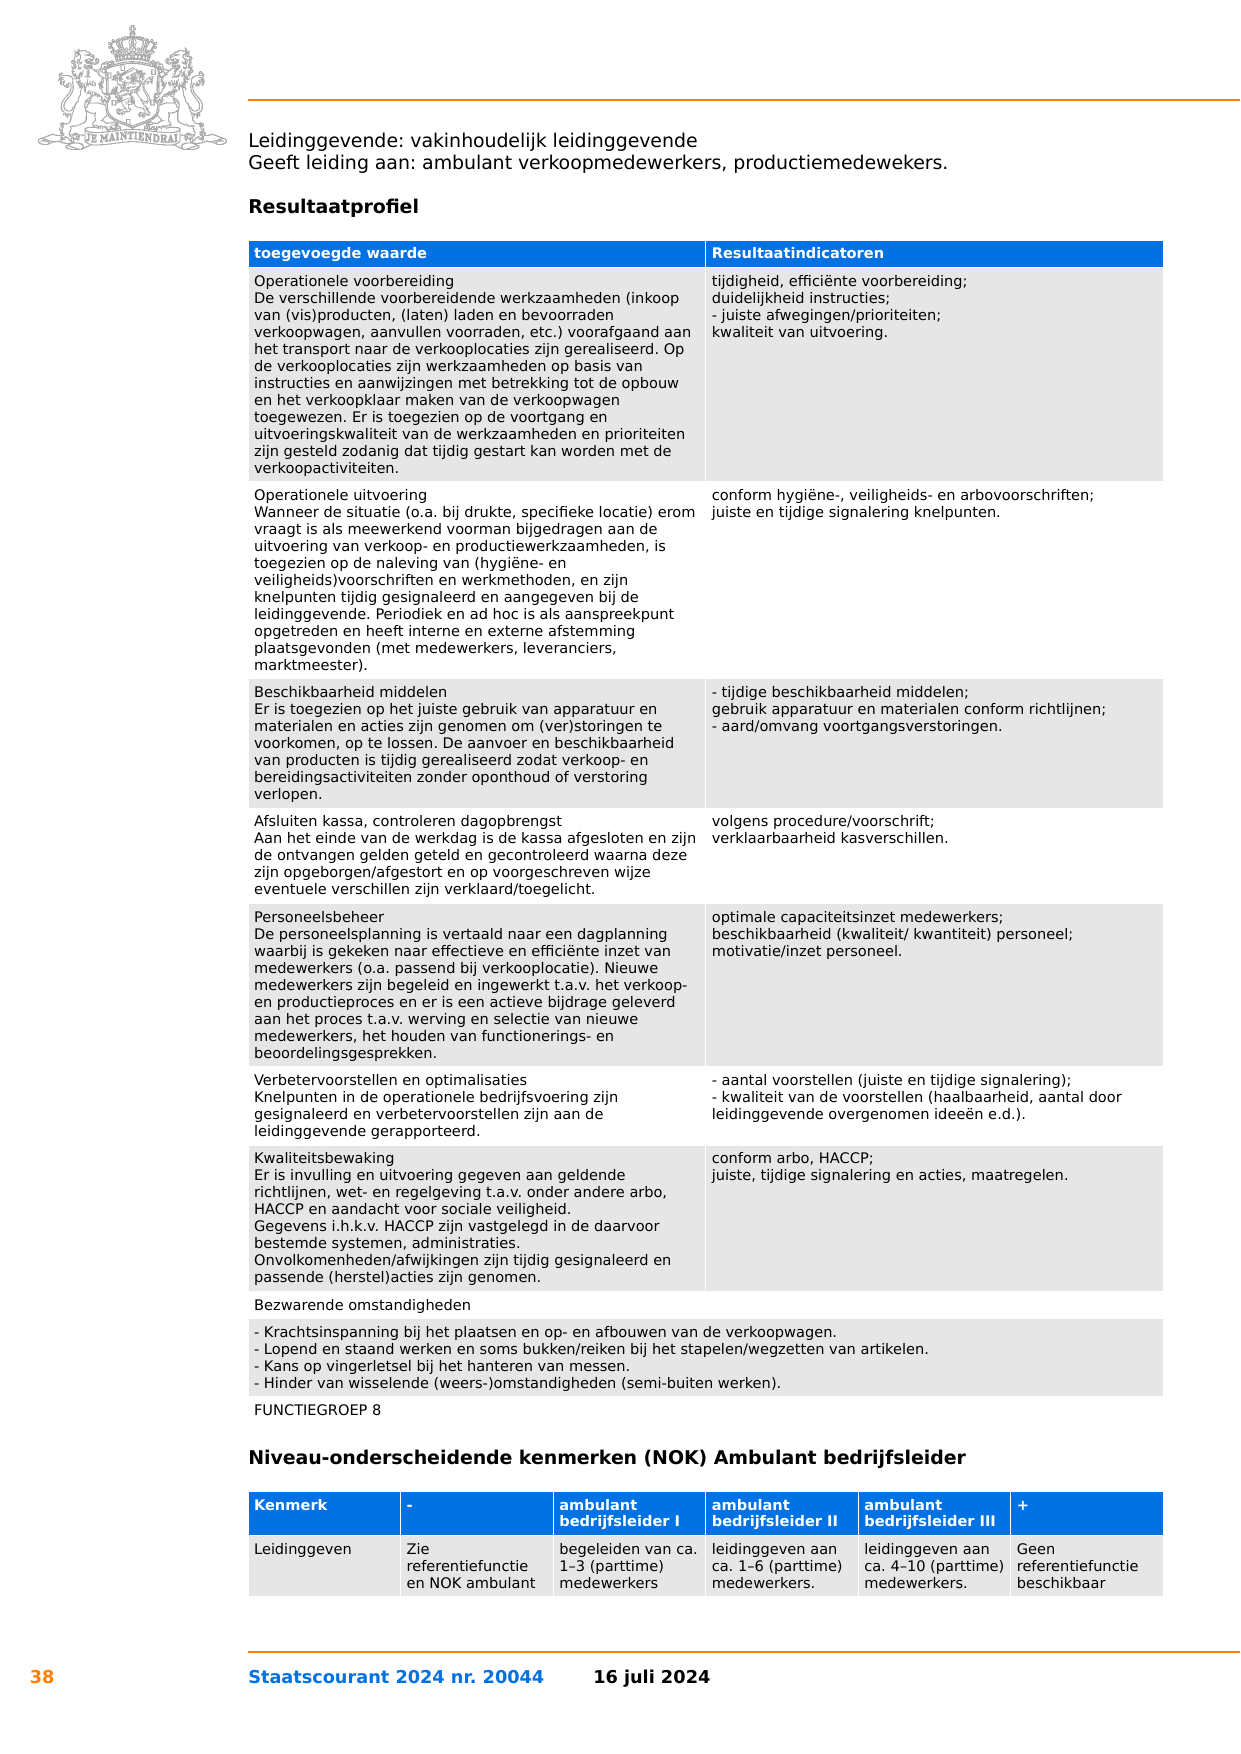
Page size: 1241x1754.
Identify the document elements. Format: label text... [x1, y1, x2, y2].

table_cell - tijdige beschikbaarheid middelen; gebruik apparatuur en materialen conform richtlijnen; - aard/omvang voortgangsverstoringen. [706, 679, 1163, 808]
text Niveau-onderscheidende kenmerken (NOK) Ambulant bedrijfsleider [248, 1447, 1163, 1469]
table_cell Afsluiten kassa, controleren dagopbrengst Aan het einde van de werkdag is de kassa afgesloten en zijn de ontvangen gelden geteld en gecontroleerd waarna deze zijn opgeborgen/afgestort en op voorgeschreven wijze eventuele verschillen zijn verklaard/toegelicht. [249, 809, 705, 903]
table_cell Bezwarende omstandigheden [249, 1292, 1163, 1318]
table_cell begeleiden van ca. 1–3 (parttime) medewerkers [554, 1536, 705, 1596]
table_cell tijdigheid, efficiënte voorbereiding; duidelijkheid instructies; - juiste afwegingen/prioriteiten; kwaliteit van uitvoering. [706, 268, 1163, 481]
table_cell volgens procedure/voorschrift; verklaarbaarheid kasverschillen. [706, 809, 1163, 903]
table_header ambulant bedrijfsleider I [554, 1492, 705, 1535]
table_header Kenmerk [249, 1492, 400, 1535]
table_cell optimale capaciteitsinzet medewerkers; beschikbaarheid (kwaliteit/ kwantiteit) personeel; motivatie/inzet personeel. [706, 904, 1163, 1066]
table_cell conform arbo, HACCP; juiste, tijdige signalering en acties, maatregelen. [706, 1146, 1163, 1291]
table_cell Operationele uitvoering Wanneer de situatie (o.a. bij drukte, specifieke locatie) erom vraagt is als meewerkend voorman bijgedragen aan de uitvoering van verkoop- en productiewerkzaamheden, is toegezien op de naleving van (hygiëne- en veiligheids)voorschriften en werkmethoden, en zijn knelpunten tijdig gesignaleerd en aangegeven bij de leidinggevende. Periodiek en ad hoc is als aanspreekpunt opgetreden en heeft interne en externe afstemming plaatsgevonden (met medewerkers, leveranciers, marktmeester). [249, 482, 705, 678]
table_cell - aantal voorstellen (juiste en tijdige signalering); - kwaliteit van de voorstellen (haalbaarheid, aantal door leidinggevende overgenomen ideeën e.d.). [706, 1067, 1163, 1144]
table_header ambulant bedrijfsleider II [706, 1492, 858, 1535]
text Resultaatprofiel [248, 196, 1163, 218]
table_cell Zie referentiefunctie en NOK ambulant [401, 1536, 553, 1596]
text Geeft leiding aan: ambulant verkoopmedewerkers, productiemedewekers. [248, 152, 1163, 174]
table_cell Leidinggeven [249, 1536, 400, 1596]
table_cell Operationele voorbereiding De verschillende voorbereidende werkzaamheden (inkoop van (vis)producten, (laten) laden en bevoorraden verkoopwagen, aanvullen voorraden, etc.) voorafgaand aan het transport naar de verkooplocaties zijn gerealiseerd. Op de verkooplocaties zijn werkzaamheden op basis van instructies en aanwijzingen met betrekking tot de opbouw en het verkoopklaar maken van de verkoopwagen toegewezen. Er is toegezien op de voortgang en uitvoeringskwaliteit van de werkzaamheden en prioriteiten zijn gesteld zodanig dat tijdig gestart kan worden met de verkoopactiviteiten. [249, 268, 705, 481]
table_cell Verbetervoorstellen en optimalisaties Knelpunten in de operationele bedrijfsvoering zijn gesignaleerd en verbetervoorstellen zijn aan de leidinggevende gerapporteerd. [249, 1067, 705, 1144]
table_cell Beschikbaarheid middelen Er is toegezien op het juiste gebruik van apparatuur en materialen en acties zijn genomen om (ver)storingen te voorkomen, op te lossen. De aanvoer en beschikbaarheid van producten is tijdig gerealiseerd zodat verkoop- en bereidingsactiviteiten zonder oponthoud of verstoring verlopen. [249, 679, 705, 808]
table_header - [401, 1492, 553, 1535]
table_cell conform hygiëne-, veiligheids- en arbovoorschriften; juiste en tijdige signalering knelpunten. [706, 482, 1163, 678]
table_cell FUNCTIEGROEP 8 [249, 1398, 1163, 1424]
text Leidinggevende: vakinhoudelijk leidinggevende [248, 130, 1163, 152]
table_cell Geen referentiefunctie beschikbaar [1011, 1536, 1163, 1596]
table_header toegevoegde waarde [249, 241, 705, 267]
table_header ambulant bedrijfsleider III [859, 1492, 1010, 1535]
table_cell Personeelsbeheer De personeelsplanning is vertaald naar een dagplanning waarbij is gekeken naar effectieve en efficiënte inzet van medewerkers (o.a. passend bij verkooplocatie). Nieuwe medewerkers zijn begeleid en ingewerkt t.a.v. het verkoop- en productieproces en er is een actieve bijdrage geleverd aan het proces t.a.v. werving en selectie van nieuwe medewerkers, het houden van functionerings- en beoordelingsgesprekken. [249, 904, 705, 1066]
table_header + [1011, 1492, 1163, 1535]
table_header Resultaatindicatoren [706, 241, 1163, 267]
table_cell leidinggeven aan ca. 4–10 (parttime) medewerkers. [859, 1536, 1010, 1596]
picture [38, 25, 227, 150]
table_cell leidinggeven aan ca. 1–6 (parttime) medewerkers. [706, 1536, 858, 1596]
table_cell - Krachtsinspanning bij het plaatsen en op- en afbouwen van de verkoopwagen. - Lopend en staand werken en soms bukken/reiken bij het stapelen/wegzetten van artikelen. - Kans op vingerletsel bij het hanteren van messen. - Hinder van wisselende (weers-)omstandigheden (semi-buiten werken). [249, 1319, 1163, 1396]
table_cell Kwaliteitsbewaking Er is invulling en uitvoering gegeven aan geldende richtlijnen, wet- en regelgeving t.a.v. onder andere arbo, HACCP en aandacht voor sociale veiligheid. Gegevens i.h.k.v. HACCP zijn vastgelegd in de daarvoor bestemde systemen, administraties. Onvolkomenheden/afwijkingen zijn tijdig gesignaleerd en passende (herstel)acties zijn genomen. [249, 1146, 705, 1291]
